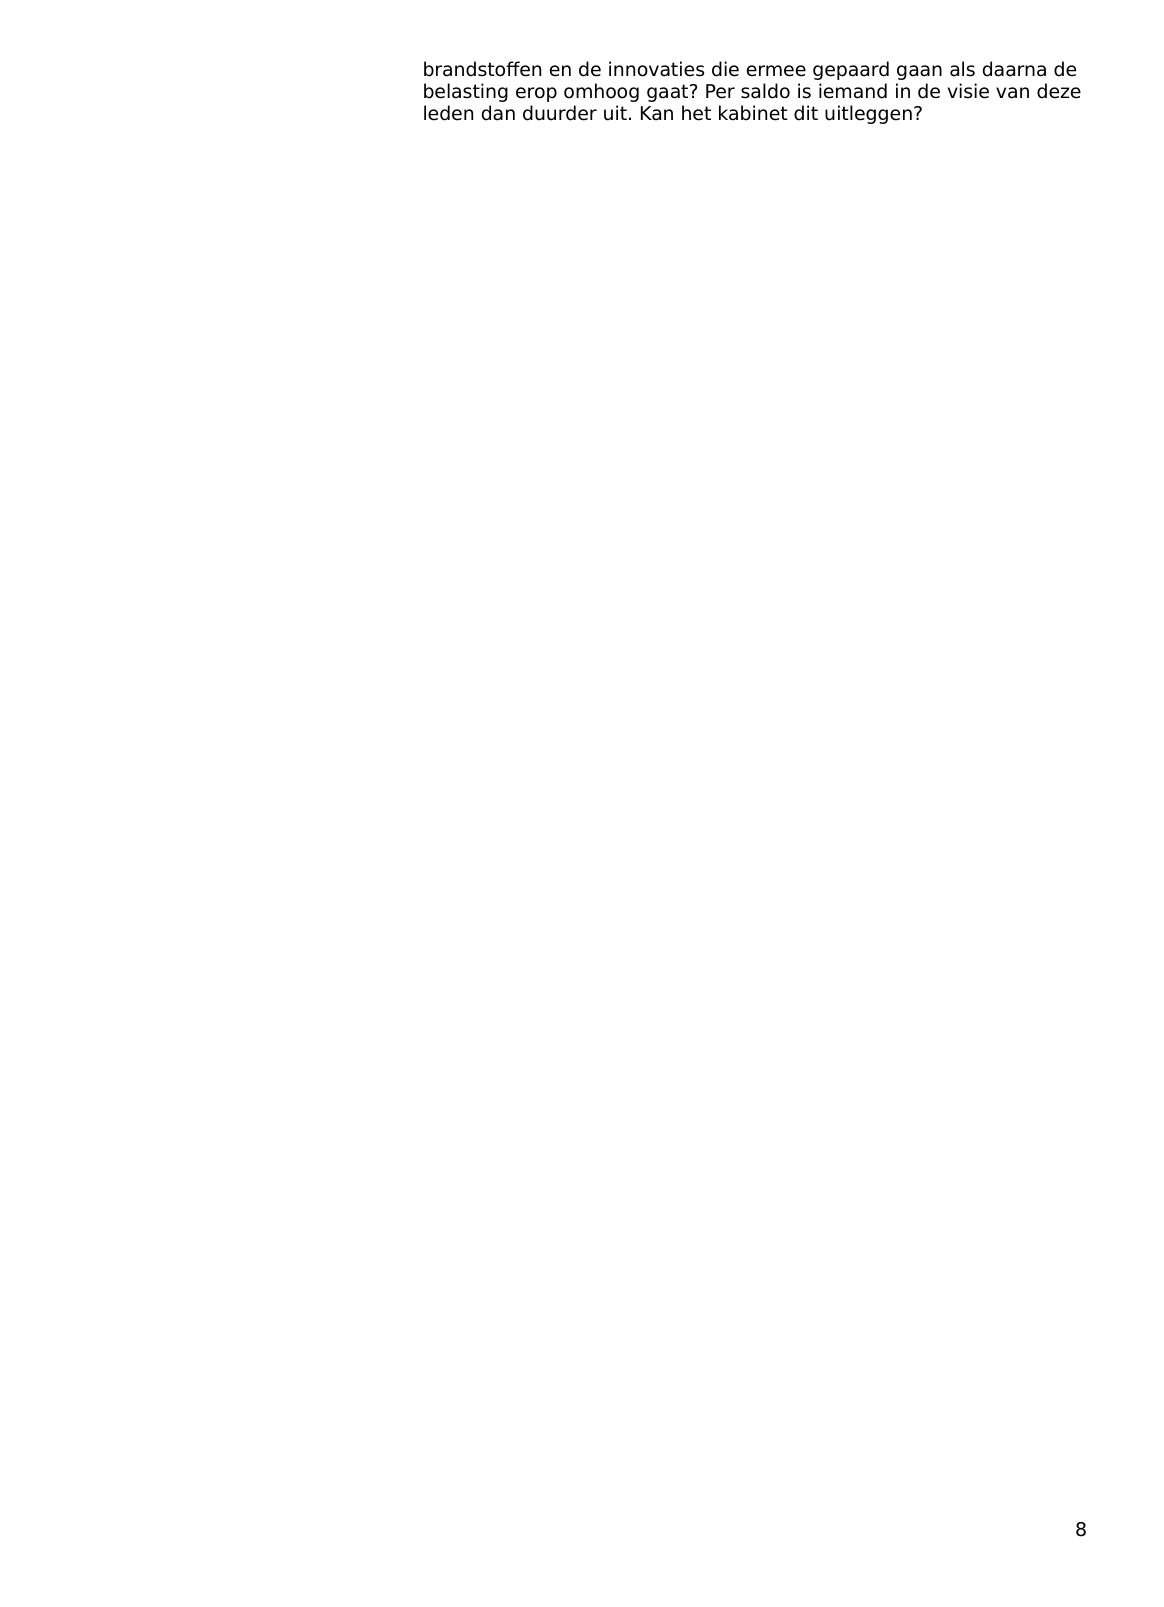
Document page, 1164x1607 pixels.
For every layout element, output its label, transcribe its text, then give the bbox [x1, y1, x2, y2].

text brandstoffen en de innovaties die ermee gepaard gaan als daarna de belasting erop omhoog gaat? Per saldo is iemand in de visie van deze leden dan duurder uit. Kan het kabinet dit uitleggen? [422, 59, 1087, 125]
